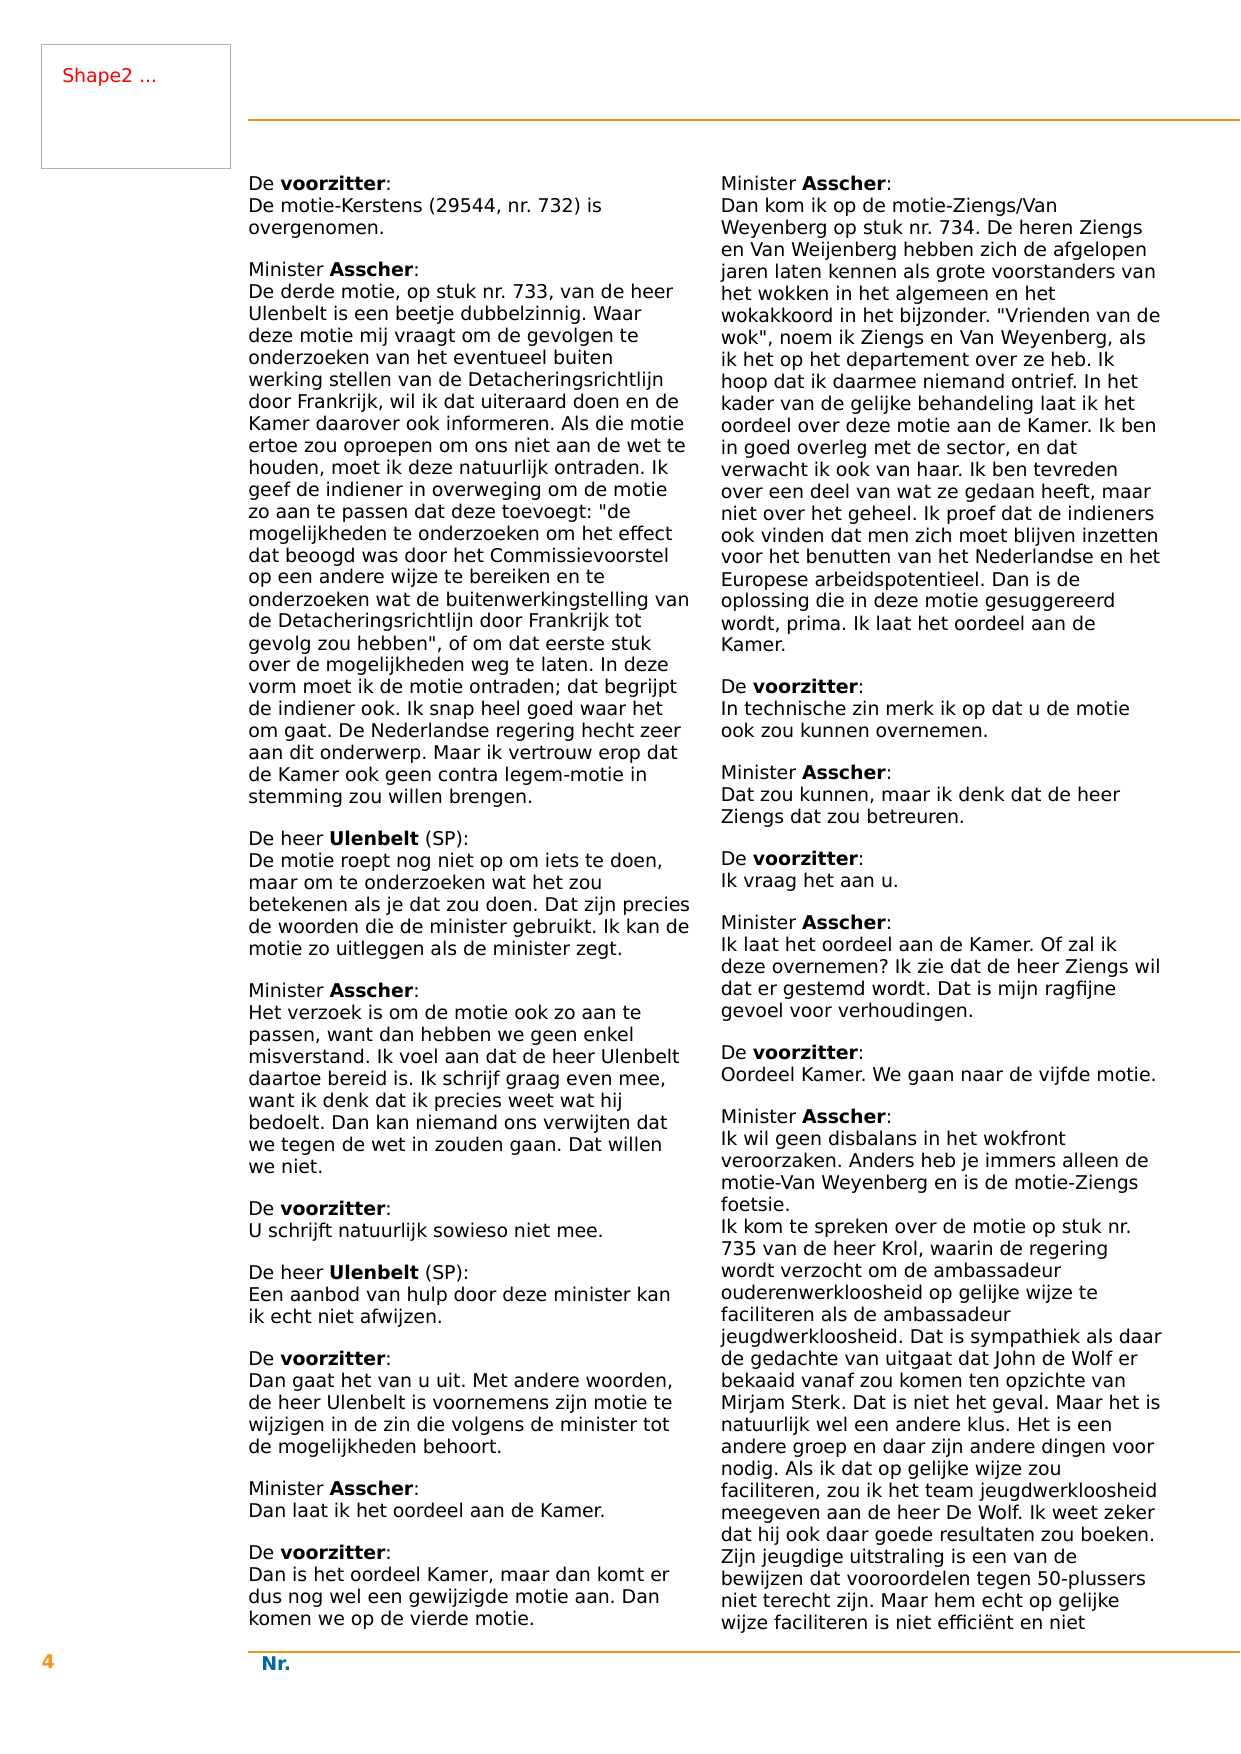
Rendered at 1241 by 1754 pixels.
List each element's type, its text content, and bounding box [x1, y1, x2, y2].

text Minister Asscher: [248, 980, 691, 1002]
text De motie-Kerstens (29544, nr. 732) is overgenomen. [248, 195, 691, 239]
text Ik wil geen disbalans in het wokfront veroorzaken. Anders heb je immers alleen de motie-Van Weyenberg en is de motie-Ziengs foetsie. [721, 1128, 1163, 1216]
text Het verzoek is om de motie ook zo aan te passen, want dan hebben we geen enkel misverstand. Ik voel aan dat de heer Ulenbelt daartoe bereid is. Ik schrijf graag even mee, want ik denk dat ik precies weet wat hij bedoelt. Dan kan niemand ons verwijten dat we tegen de wet in zouden gaan. Dat willen we niet. [248, 1002, 691, 1178]
text Minister Asscher: [248, 259, 691, 281]
text De voorzitter: [248, 1348, 691, 1370]
text De motie roept nog niet op om iets te doen, maar om te onderzoeken wat het zou betekenen als je dat zou doen. Dat zijn precies de woorden die de minister gebruikt. Ik kan de motie zo uitleggen als de minister zegt. [248, 850, 691, 960]
text Minister Asscher: [721, 173, 1163, 195]
text Dan kom ik op de motie-Ziengs/Van Weyenberg op stuk nr. 734. De heren Ziengs en Van Weijenberg hebben zich de afgelopen jaren laten kennen als grote voorstanders van het wokken in het algemeen en het wokakkoord in het bijzonder. "Vrienden van de wok", noem ik Ziengs en Van Weyenberg, als ik het op het departement over ze heb. Ik hoop dat ik daarmee niemand ontrief. In het kader van de gelijke behandeling laat ik het oordeel over deze motie aan de Kamer. Ik ben in goed overleg met de sector, en dat verwacht ik ook van haar. Ik ben tevreden over een deel van wat ze gedaan heeft, maar niet over het geheel. Ik proef dat de indieners ook vinden dat men zich moet blijven inzetten voor het benutten van het Nederlandse en het Europese arbeidspotentieel. Dan is de oplossing die in deze motie gesuggereerd wordt, prima. Ik laat het oordeel aan de Kamer. [721, 195, 1163, 656]
text Dat zou kunnen, maar ik denk dat de heer Ziengs dat zou betreuren. [721, 784, 1163, 828]
text De heer Ulenbelt (SP): [248, 828, 691, 850]
text Een aanbod van hulp door deze minister kan ik echt niet afwijzen. [248, 1284, 691, 1328]
text Dan is het oordeel Kamer, maar dan komt er dus nog wel een gewijzigde motie aan. Dan komen we op de vierde motie. [248, 1564, 691, 1629]
text Dan laat ik het oordeel aan de Kamer. [248, 1500, 691, 1522]
text De voorzitter: [248, 1542, 691, 1564]
text De voorzitter: [248, 173, 691, 195]
text Ik vraag het aan u. [721, 870, 1163, 892]
text Minister Asscher: [721, 762, 1163, 784]
text De voorzitter: [721, 676, 1163, 698]
text U schrijft natuurlijk sowieso niet mee. [248, 1220, 691, 1242]
text Minister Asscher: [721, 1106, 1163, 1128]
text In technische zin merk ik op dat u de motie ook zou kunnen overnemen. [721, 698, 1163, 742]
text De voorzitter: [248, 1198, 691, 1220]
text Ik laat het oordeel aan de Kamer. Of zal ik deze overnemen? Ik zie dat de heer Ziengs wil dat er gestemd wordt. Dat is mijn ragfijne gevoel voor verhoudingen. [721, 934, 1163, 1022]
text De voorzitter: [721, 1042, 1163, 1064]
text De voorzitter: [721, 848, 1163, 870]
text Dan gaat het van u uit. Met andere woorden, de heer Ulenbelt is voornemens zijn motie te wijzigen in de zin die volgens de minister tot de mogelijkheden behoort. [248, 1370, 691, 1458]
text Minister Asscher: [248, 1478, 691, 1500]
text Minister Asscher: [721, 912, 1163, 934]
text Oordeel Kamer. We gaan naar de vijfde motie. [721, 1064, 1163, 1086]
text Ik kom te spreken over de motie op stuk nr. 735 van de heer Krol, waarin de regering wordt verzocht om de ambassadeur ouderenwerkloosheid op gelijke wijze te faciliteren als de ambassadeur jeugdwerkloosheid. Dat is sympathiek als daar de gedachte van uitgaat dat John de Wolf er bekaaid vanaf zou komen ten opzichte van Mirjam Sterk. Dat is niet het geval. Maar het is natuurlijk wel een andere klus. Het is een andere groep en daar zijn andere dingen voor nodig. Als ik dat op gelijke wijze zou faciliteren, zou ik het team jeugdwerkloosheid meegeven aan de heer De Wolf. Ik weet zeker dat hij ook daar goede resultaten zou boeken. Zijn jeugdige uitstraling is een van de bewijzen dat vooroordelen tegen 50-plussers niet terecht zijn. Maar hem echt op gelijke wijze faciliteren is niet efficiënt en niet [721, 1216, 1163, 1633]
text De derde motie, op stuk nr. 733, van de heer Ulenbelt is een beetje dubbelzinnig. Waar deze motie mij vraagt om de gevolgen te onderzoeken van het eventueel buiten werking stellen van de Detacheringsrichtlijn door Frankrijk, wil ik dat uiteraard doen en de Kamer daarover ook informeren. Als die motie ertoe zou oproepen om ons niet aan de wet te houden, moet ik deze natuurlijk ontraden. Ik geef de indiener in overweging om de motie zo aan te passen dat deze toevoegt: "de mogelijkheden te onderzoeken om het effect dat beoogd was door het Commissievoorstel op een andere wijze te bereiken en te onderzoeken wat de buitenwerkingstelling van de Detacheringsrichtlijn door Frankrijk tot gevolg zou hebben", of om dat eerste stuk over de mogelijkheden weg te laten. In deze vorm moet ik de motie ontraden; dat begrijpt de indiener ook. Ik snap heel goed waar het om gaat. De Nederlandse regering hecht zeer aan dit onderwerp. Maar ik vertrouw erop dat de Kamer ook geen contra legem-motie in stemming zou willen brengen. [248, 281, 691, 808]
text De heer Ulenbelt (SP): [248, 1262, 691, 1284]
